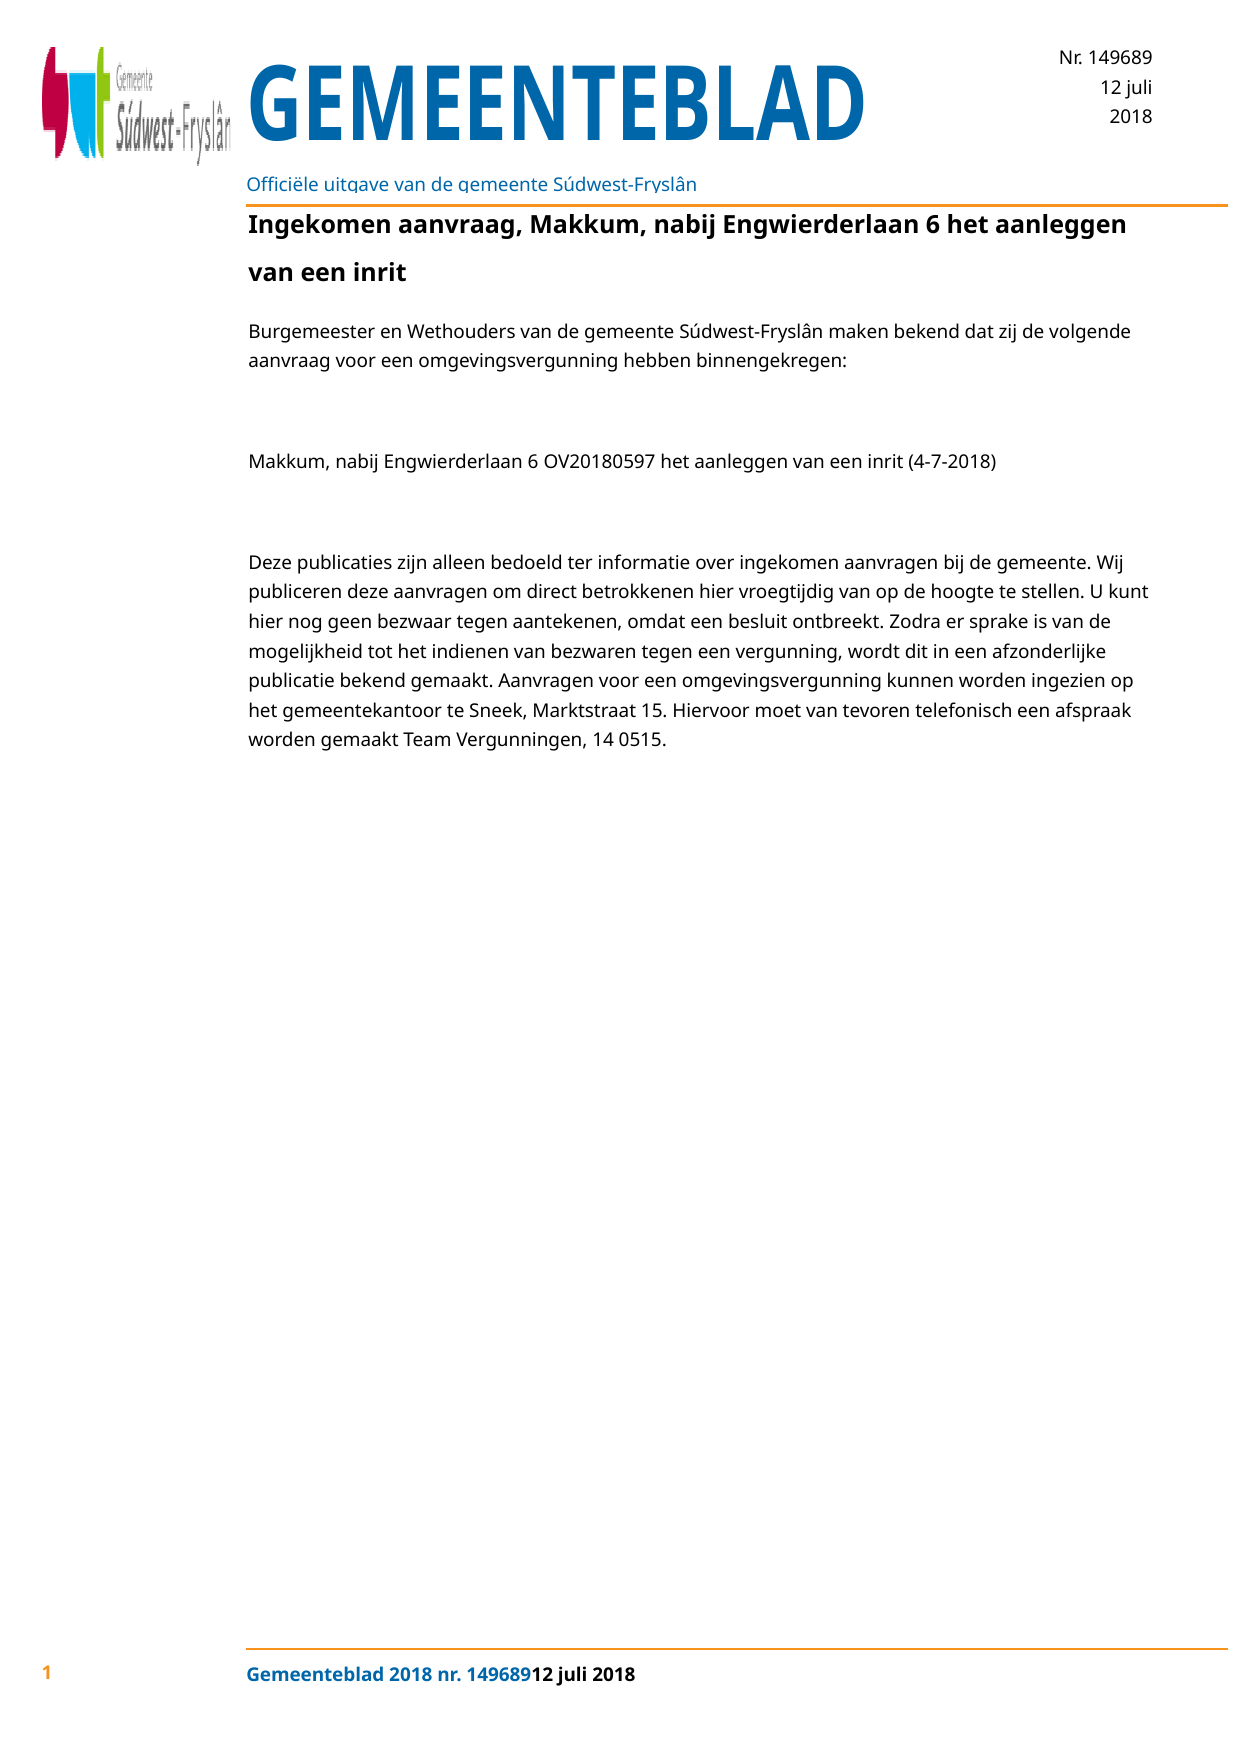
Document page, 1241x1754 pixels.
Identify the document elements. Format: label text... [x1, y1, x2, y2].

text Makkum, nabij Engwierderlaan 6 OV20180597 het aanleggen van een inrit (4-7-2018) [248, 448, 1152, 474]
text Ingekomen aanvraag, Makkum, nabij Engwierderlaan 6 het aanleggen van een inrit [248, 207, 1152, 288]
text Deze publicaties zijn alleen bedoeld ter informatie over ingekomen aanvragen bij de gemeente. Wij publiceren deze aanvragen om direct betrokkenen hier vroegtijdig van op de hoogte te stellen. U kunt hier nog geen bezwaar tegen aantekenen, omdat een besluit ontbreekt. Zodra er sprake is van de mogelijkheid tot het indienen van bezwaren tegen een vergunning, wordt dit in een afzonderlijke publicatie bekend gemaakt. Aanvragen voor een omgevingsvergunning kunnen worden ingezien op het gemeentekantoor te Sneek, Marktstraat 15. Hiervoor moet van tevoren telefonisch een afspraak worden gemaakt Team Vergunningen, 14 0515. [248, 549, 1152, 752]
text Burgemeester en Wethouders van de gemeente Súdwest-Fryslân maken bekend dat zij de volgende aanvraag voor een omgevingsvergunning hebben binnengekregen: [248, 318, 1152, 373]
picture [41, 47, 231, 172]
